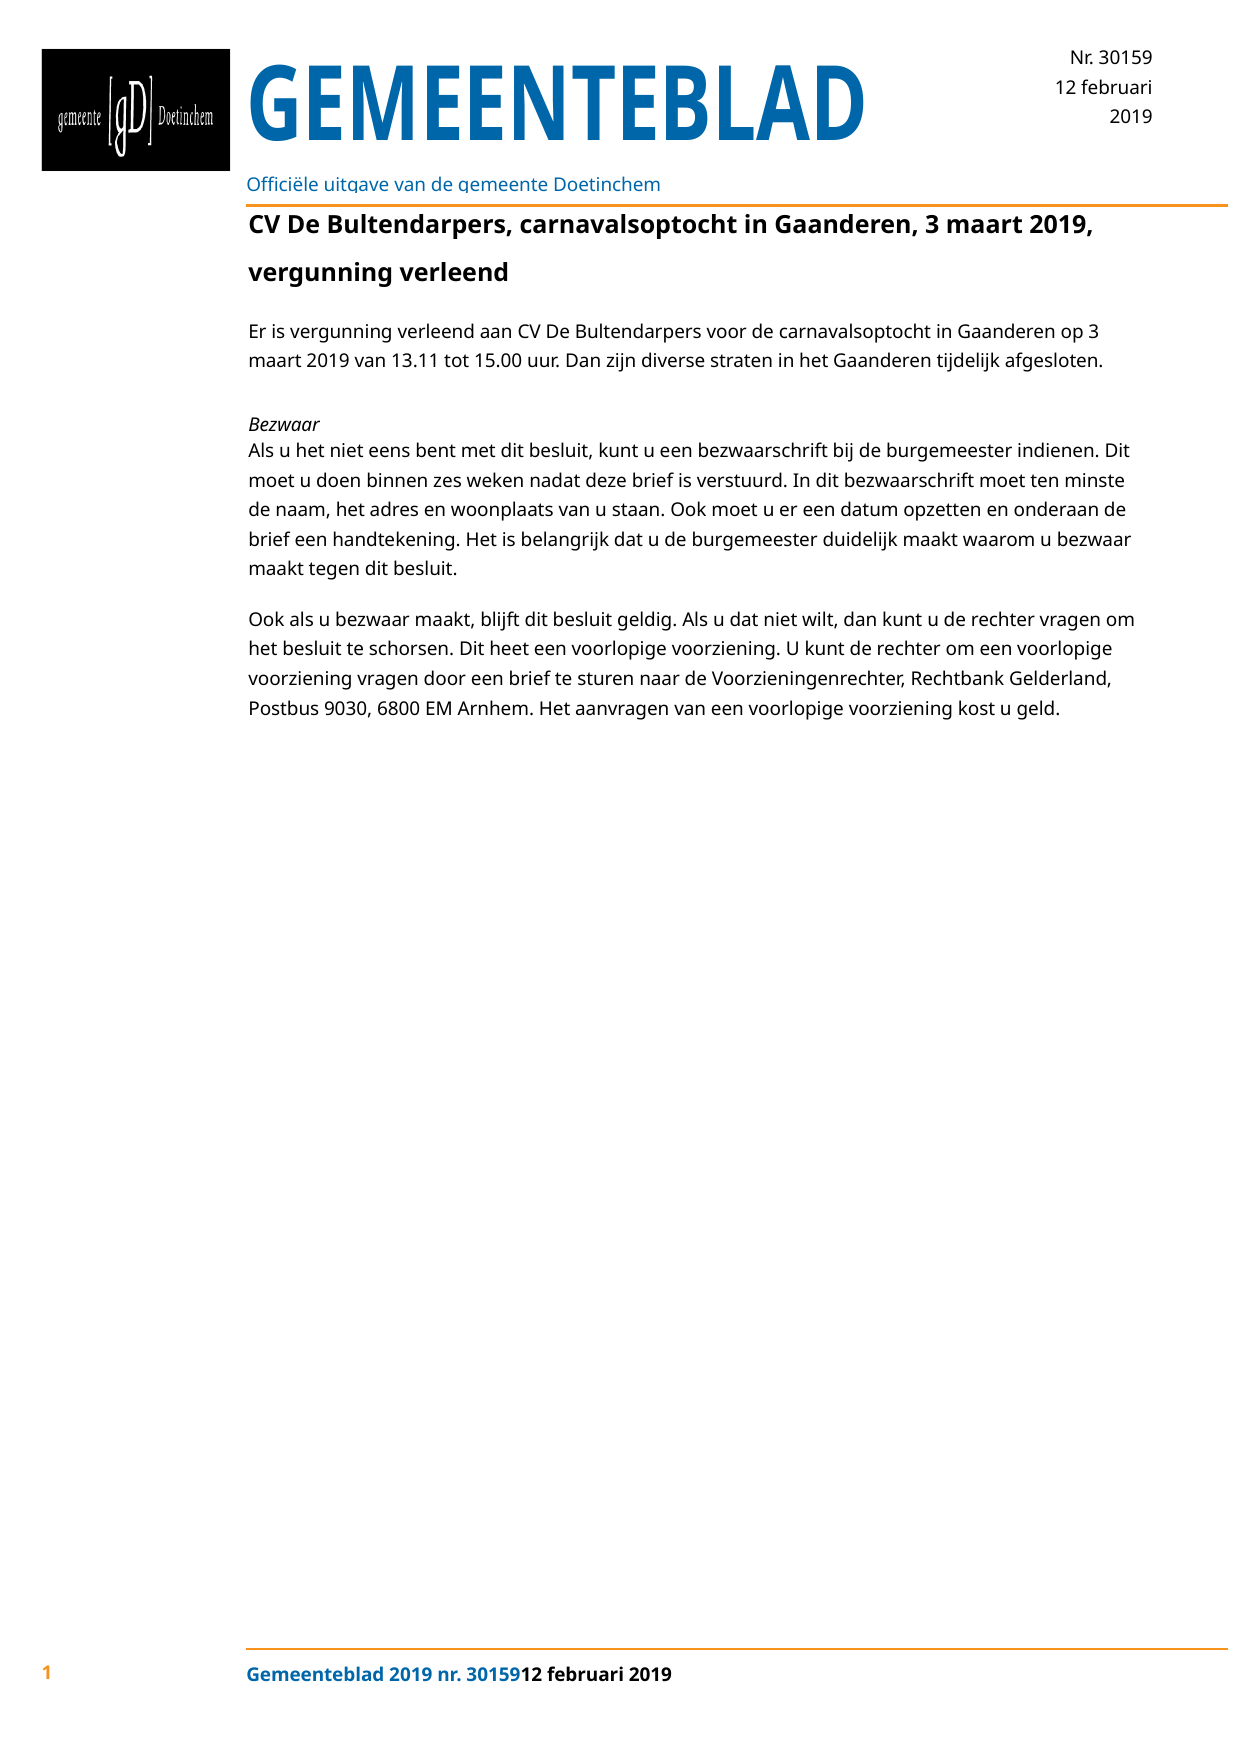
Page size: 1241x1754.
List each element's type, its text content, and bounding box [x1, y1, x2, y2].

text Ook als u bezwaar maakt, blijft dit besluit geldig. Als u dat niet wilt, dan kunt u de rechter vragen om het besluit te schorsen. Dit heet een voorlopige voorziening. U kunt de rechter om een voorlopige voorziening vragen door een brief te sturen naar de Voorzieningenrechter, Rechtbank Gelderland, Postbus 9030, 6800 EM Arnhem. Het aanvragen van een voorlopige voorziening kost u geld. [248, 606, 1152, 720]
picture [41, 47, 231, 172]
text Er is vergunning verleend aan CV De Bultendarpers voor de carnavalsoptocht in Gaanderen op 3 maart 2019 van 13.11 tot 15.00 uur. Dan zijn diverse straten in het Gaanderen tijdelijk afgesloten. [248, 318, 1152, 373]
text Bezwaar [248, 411, 1152, 437]
text CV De Bultendarpers, carnavalsoptocht in Gaanderen, 3 maart 2019, vergunning verleend [248, 207, 1152, 288]
text Als u het niet eens bent met dit besluit, kunt u een bezwaarschrift bij de burgemeester indienen. Dit moet u doen binnen zes weken nadat deze brief is verstuurd. In dit bezwaarschrift moet ten minste de naam, het adres en woonplaats van u staan. Ook moet u er een datum opzetten en onderaan de brief een handtekening. Het is belangrijk dat u de burgemeester duidelijk maakt waarom u bezwaar maakt tegen dit besluit. [248, 437, 1152, 581]
